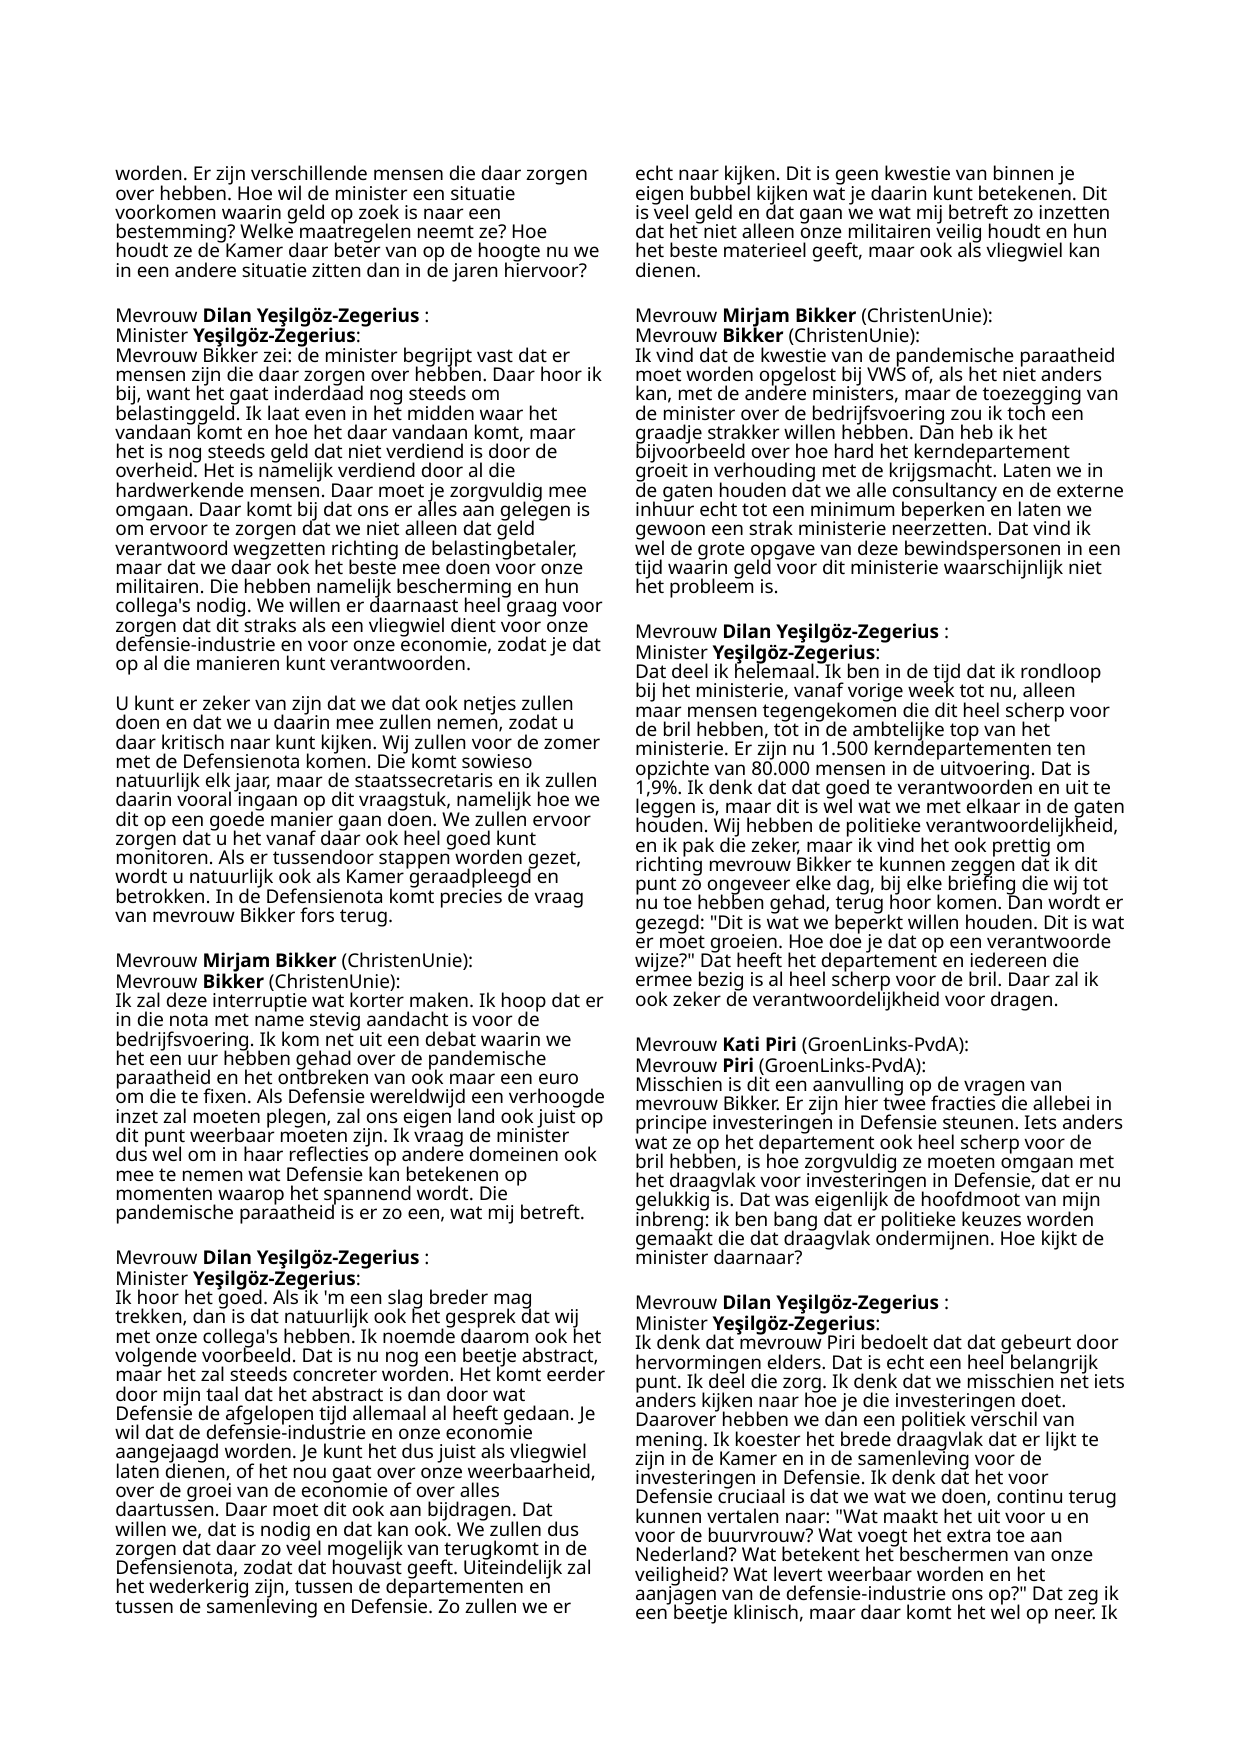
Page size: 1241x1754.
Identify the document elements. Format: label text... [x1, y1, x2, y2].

text Minister Yeşilgöz-Zegerius: [635, 644, 1125, 663]
text Misschien is dit een aanvulling op de vragen van mevrouw Bikker. Er zijn hier twee fracties die allebei in principe investeringen in Defensie steunen. Iets anders wat ze op het departement ook heel scherp voor de bril hebben, is hoe zorgvuldig ze moeten omgaan met het draagvlak voor investeringen in Defensie, dat er nu gelukkig is. Dat was eigenlijk de hoofdmoot van mijn inbreng: ik ben bang dat er politieke keuzes worden gemaakt die dat draagvlak ondermijnen. Hoe kijkt de minister daarnaar? [635, 1076, 1125, 1268]
text Ik hoor het goed. Als ik 'm een slag breder mag trekken, dan is dat natuurlijk ook het gesprek dat wij met onze collega's hebben. Ik noemde daarom ook het volgende voorbeeld. Dat is nu nog een beetje abstract, maar het zal steeds concreter worden. Het komt eerder door mijn taal dat het abstract is dan door wat Defensie de afgelopen tijd allemaal al heeft gedaan. Je wil dat de defensie-industrie en onze economie aangejaagd worden. Je kunt het dus juist als vliegwiel laten dienen, of het nou gaat over onze weerbaarheid, over de groei van de economie of over alles daartussen. Daar moet dit ook aan bijdragen. Dat willen we, dat is nodig en dat kan ook. We zullen dus zorgen dat daar zo veel mogelijk van terugkomt in de Defensienota, zodat dat houvast geeft. Uiteindelijk zal het wederkerig zijn, tussen de departementen en tussen de samenleving en Defensie. Zo zullen we er [115, 1289, 605, 1617]
text Minister Yeşilgöz-Zegerius: [635, 1315, 1125, 1334]
text Mevrouw Dilan Yeşilgöz-Zegerius : [115, 1244, 605, 1270]
text Ik denk dat mevrouw Piri bedoelt dat dat gebeurt door hervormingen elders. Dat is echt een heel belangrijk punt. Ik deel die zorg. Ik denk dat we misschien net iets anders kijken naar hoe je die investeringen doet. Daarover hebben we dan een politiek verschil van mening. Ik koester het brede draagvlak dat er lijkt te zijn in de Kamer en in de samenleving voor de investeringen in Defensie. Ik denk dat het voor Defensie cruciaal is dat we wat we doen, continu terug kunnen vertalen naar: "Wat maakt het uit voor u en voor de buurvrouw? Wat voegt het extra toe aan Nederland? Wat betekent het beschermen van onze veiligheid? Wat levert weerbaar worden en het aanjagen van de defensie-industrie ons op?" Dat zeg ik een beetje klinisch, maar daar komt het wel op neer. Ik [635, 1334, 1125, 1623]
text Minister Yeşilgöz-Zegerius: [115, 1270, 605, 1289]
text echt naar kijken. Dit is geen kwestie van binnen je eigen bubbel kijken wat je daarin kunt betekenen. Dit is veel geld en dat gaan we wat mij betreft zo inzetten dat het niet alleen onze militairen veilig houdt en hun het beste materieel geeft, maar ook als vliegwiel kan dienen. [635, 165, 1125, 281]
text Mevrouw Dilan Yeşilgöz-Zegerius : [115, 302, 605, 327]
text Mevrouw Piri (GroenLinks-PvdA): [635, 1057, 1125, 1076]
text Mevrouw Mirjam Bikker (ChristenUnie): [635, 302, 1125, 327]
text U kunt er zeker van zijn dat we dat ook netjes zullen doen en dat we u daarin mee zullen nemen, zodat u daar kritisch naar kunt kijken. Wij zullen voor de zomer met de Defensienota komen. Die komt sowieso natuurlijk elk jaar, maar de staatssecretaris en ik zullen daarin vooral ingaan op dit vraagstuk, namelijk hoe we dit op een goede manier gaan doen. We zullen ervoor zorgen dat u het vanaf daar ook heel goed kunt monitoren. Als er tussendoor stappen worden gezet, wordt u natuurlijk ook als Kamer geraadpleegd en betrokken. In de Defensienota komt precies de vraag van mevrouw Bikker fors terug. [115, 695, 605, 926]
text Mevrouw Kati Piri (GroenLinks-PvdA): [635, 1031, 1125, 1057]
text Mevrouw Dilan Yeşilgöz-Zegerius : [635, 618, 1125, 644]
text Mevrouw Bikker (ChristenUnie): [115, 973, 605, 992]
text Ik vind dat de kwestie van de pandemische paraatheid moet worden opgelost bij VWS of, als het niet anders kan, met de andere ministers, maar de toezegging van de minister over de bedrijfsvoering zou ik toch een graadje strakker willen hebben. Dan heb ik het bijvoorbeeld over hoe hard het kerndepartement groeit in verhouding met de krijgsmacht. Laten we in de gaten houden dat we alle consultancy en de externe inhuur echt tot een minimum beperken en laten we gewoon een strak ministerie neerzetten. Dat vind ik wel de grote opgave van deze bewindspersonen in een tijd waarin geld voor dit ministerie waarschijnlijk niet het probleem is. [635, 347, 1125, 597]
text Minister Yeşilgöz-Zegerius: [115, 327, 605, 347]
text Mevrouw Bikker zei: de minister begrijpt vast dat er mensen zijn die daar zorgen over hebben. Daar hoor ik bij, want het gaat inderdaad nog steeds om belastinggeld. Ik laat even in het midden waar het vandaan komt en hoe het daar vandaan komt, maar het is nog steeds geld dat niet verdiend is door de overheid. Het is namelijk verdiend door al die hardwerkende mensen. Daar moet je zorgvuldig mee omgaan. Daar komt bij dat ons er alles aan gelegen is om ervoor te zorgen dat we niet alleen dat geld verantwoord wegzetten richting de belastingbetaler, maar dat we daar ook het beste mee doen voor onze militairen. Die hebben namelijk bescherming en hun collega's nodig. We willen er daarnaast heel graag voor zorgen dat dit straks als een vliegwiel dient voor onze defensie-industrie en voor onze economie, zodat je dat op al die manieren kunt verantwoorden. [115, 347, 605, 674]
text Mevrouw Dilan Yeşilgöz-Zegerius : [635, 1289, 1125, 1315]
text Mevrouw Mirjam Bikker (ChristenUnie): [115, 947, 605, 973]
text Ik zal deze interruptie wat korter maken. Ik hoop dat er in die nota met name stevig aandacht is voor de bedrijfsvoering. Ik kom net uit een debat waarin we het een uur hebben gehad over de pandemische paraatheid en het ontbreken van ook maar een euro om die te fixen. Als Defensie wereldwijd een verhoogde inzet zal moeten plegen, zal ons eigen land ook juist op dit punt weerbaar moeten zijn. Ik vraag de minister dus wel om in haar reflecties op andere domeinen ook mee te nemen wat Defensie kan betekenen op momenten waarop het spannend wordt. Die pandemische paraatheid is er zo een, wat mij betreft. [115, 992, 605, 1223]
text Mevrouw Bikker (ChristenUnie): [635, 327, 1125, 347]
text worden. Er zijn verschillende mensen die daar zorgen over hebben. Hoe wil de minister een situatie voorkomen waarin geld op zoek is naar een bestemming? Welke maatregelen neemt ze? Hoe houdt ze de Kamer daar beter van op de hoogte nu we in een andere situatie zitten dan in de jaren hiervoor? [115, 165, 605, 281]
text Dat deel ik helemaal. Ik ben in de tijd dat ik rondloop bij het ministerie, vanaf vorige week tot nu, alleen maar mensen tegengekomen die dit heel scherp voor de bril hebben, tot in de ambtelijke top van het ministerie. Er zijn nu 1.500 kerndepartementen ten opzichte van 80.000 mensen in de uitvoering. Dat is 1,9%. Ik denk dat dat goed te verantwoorden en uit te leggen is, maar dit is wel wat we met elkaar in de gaten houden. Wij hebben de politieke verantwoordelijkheid, en ik pak die zeker, maar ik vind het ook prettig om richting mevrouw Bikker te kunnen zeggen dat ik dit punt zo ongeveer elke dag, bij elke briefing die wij tot nu toe hebben gehad, terug hoor komen. Dan wordt er gezegd: "Dit is wat we beperkt willen houden. Dit is wat er moet groeien. Hoe doe je dat op een verantwoorde wijze?" Dat heeft het departement en iedereen die ermee bezig is al heel scherp voor de bril. Daar zal ik ook zeker de verantwoordelijkheid voor dragen. [635, 663, 1125, 1010]
